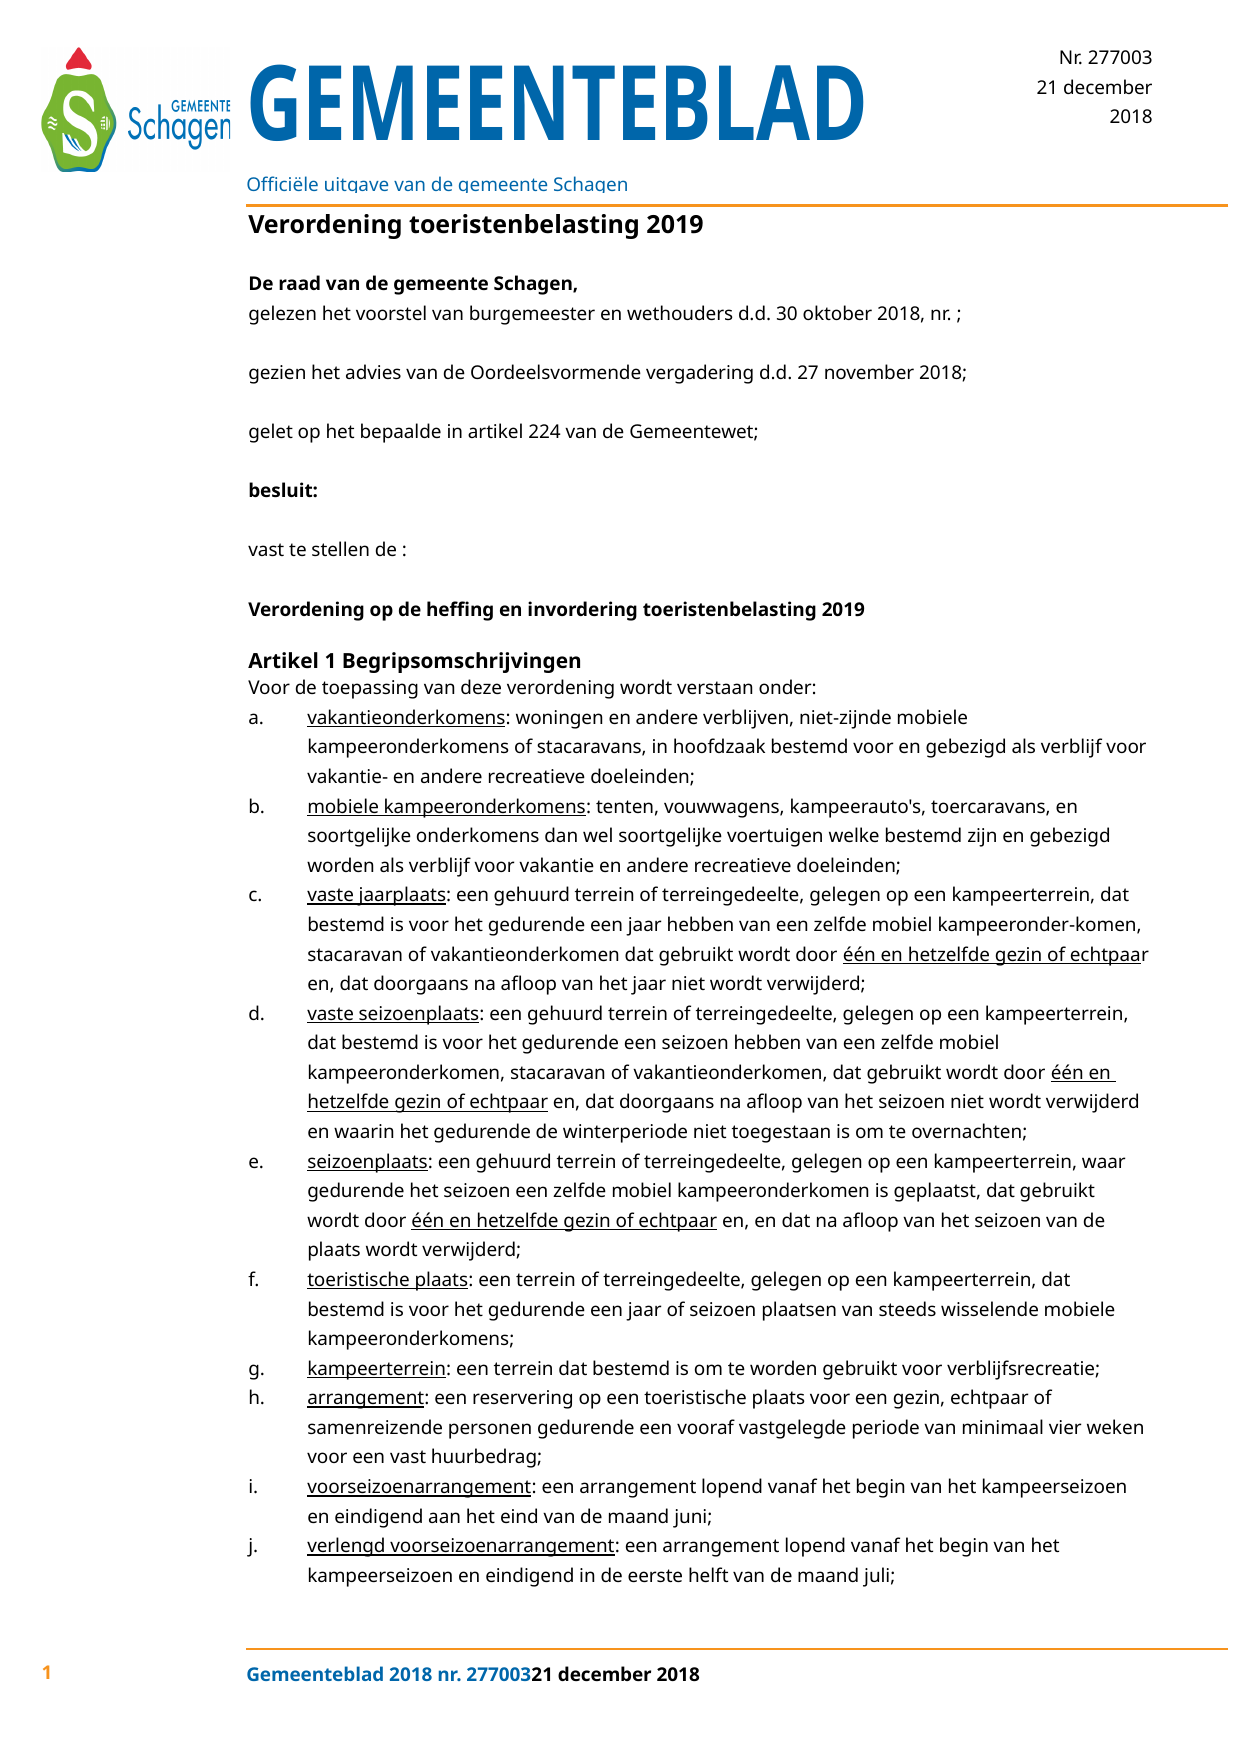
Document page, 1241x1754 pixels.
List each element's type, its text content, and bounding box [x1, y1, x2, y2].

list arrangement: een reservering op een toeristische plaats voor een gezin, echtpaar of samenreizende personen gedurende een vooraf vastgelegde periode van minimaal vier weken voor een vast huurbedrag; [248, 1384, 1152, 1469]
list mobiele kampeeronderkomens: tenten, vouwwagens, kampeerauto's, toercaravans, en soortgelijke onderkomens dan wel soortgelijke voertuigen welke bestemd zijn en gebezigd worden als verblijf voor vakantie en andere recreatieve doeleinden; [248, 793, 1152, 878]
text Verordening toeristenbelasting 2019 [248, 207, 1152, 241]
list vaste jaarplaats: een gehuurd terrein of terreingedeelte, gelegen op een kampeerterrein, dat bestemd is voor het gedurende een jaar hebben van een zelfde mobiel kampeeronder-komen, stacaravan of vakantieonderkomen dat gebruikt wordt door één en hetzelfde gezin of echtpaar en, dat doorgaans na afloop van het jaar niet wordt verwijderd; [248, 882, 1152, 996]
list vaste seizoenplaats: een gehuurd terrein of terreingedeelte, gelegen op een kampeerterrein, dat bestemd is voor het gedurende een seizoen hebben van een zelfde mobiel kampeeronderkomen, stacaravan of vakantieonderkomen, dat gebruikt wordt door één en hetzelfde gezin of echtpaar en, dat doorgaans na afloop van het seizoen niet wordt verwijderd en waarin het gedurende de winterperiode niet toegestaan is om te overnachten; [248, 1000, 1152, 1144]
text besluit: [248, 477, 1152, 503]
picture [41, 47, 231, 172]
text Voor de toepassing van deze verordening wordt verstaan onder: [248, 674, 1152, 700]
list toeristische plaats: een terrein of terreingedeelte, gelegen op een kampeerterrein, dat bestemd is voor het gedurende een jaar of seizoen plaatsen van steeds wisselende mobiele kampeeronderkomens; [248, 1266, 1152, 1351]
list vakantieonderkomens: woningen en andere verblijven, niet-zijnde mobiele kampeeronderkomens of stacaravans, in hoofdzaak bestemd voor en gebezigd als verblijf voor vakantie- en andere recreatieve doeleinden; [248, 704, 1152, 789]
text De raad van de gemeente Schagen, [248, 270, 1152, 296]
list kampeerterrein: een terrein dat bestemd is om te worden gebruikt voor verblijfsrecreatie; [248, 1355, 1152, 1381]
text gezien het advies van de Oordeelsvormende vergadering d.d. 27 november 2018; [248, 359, 1152, 385]
text vast te stellen de : [248, 537, 1152, 562]
list verlengd voorseizoenarrangement: een arrangement lopend vanaf het begin van het kampeerseizoen en eindigend in de eerste helft van de maand juli; [248, 1532, 1152, 1588]
list seizoenplaats: een gehuurd terrein of terreingedeelte, gelegen op een kampeerterrein, waar gedurende het seizoen een zelfde mobiel kampeeronderkomen is geplaatst, dat gebruikt wordt door één en hetzelfde gezin of echtpaar en, en dat na afloop van het seizoen van de plaats wordt verwijderd; [248, 1148, 1152, 1262]
text Verordening op de heffing en invordering toeristenbelasting 2019 [248, 596, 1152, 621]
text gelezen het voorstel van burgemeester en wethouders d.d. 30 oktober 2018, nr. ; [248, 300, 1152, 326]
list voorseizoenarrangement: een arrangement lopend vanaf het begin van het kampeerseizoen en eindigend aan het eind van de maand juni; [248, 1473, 1152, 1529]
text gelet op het bepaalde in artikel 224 van de Gemeentewet; [248, 418, 1152, 444]
text Artikel 1 Begripsomschrijvingen [248, 646, 1152, 674]
